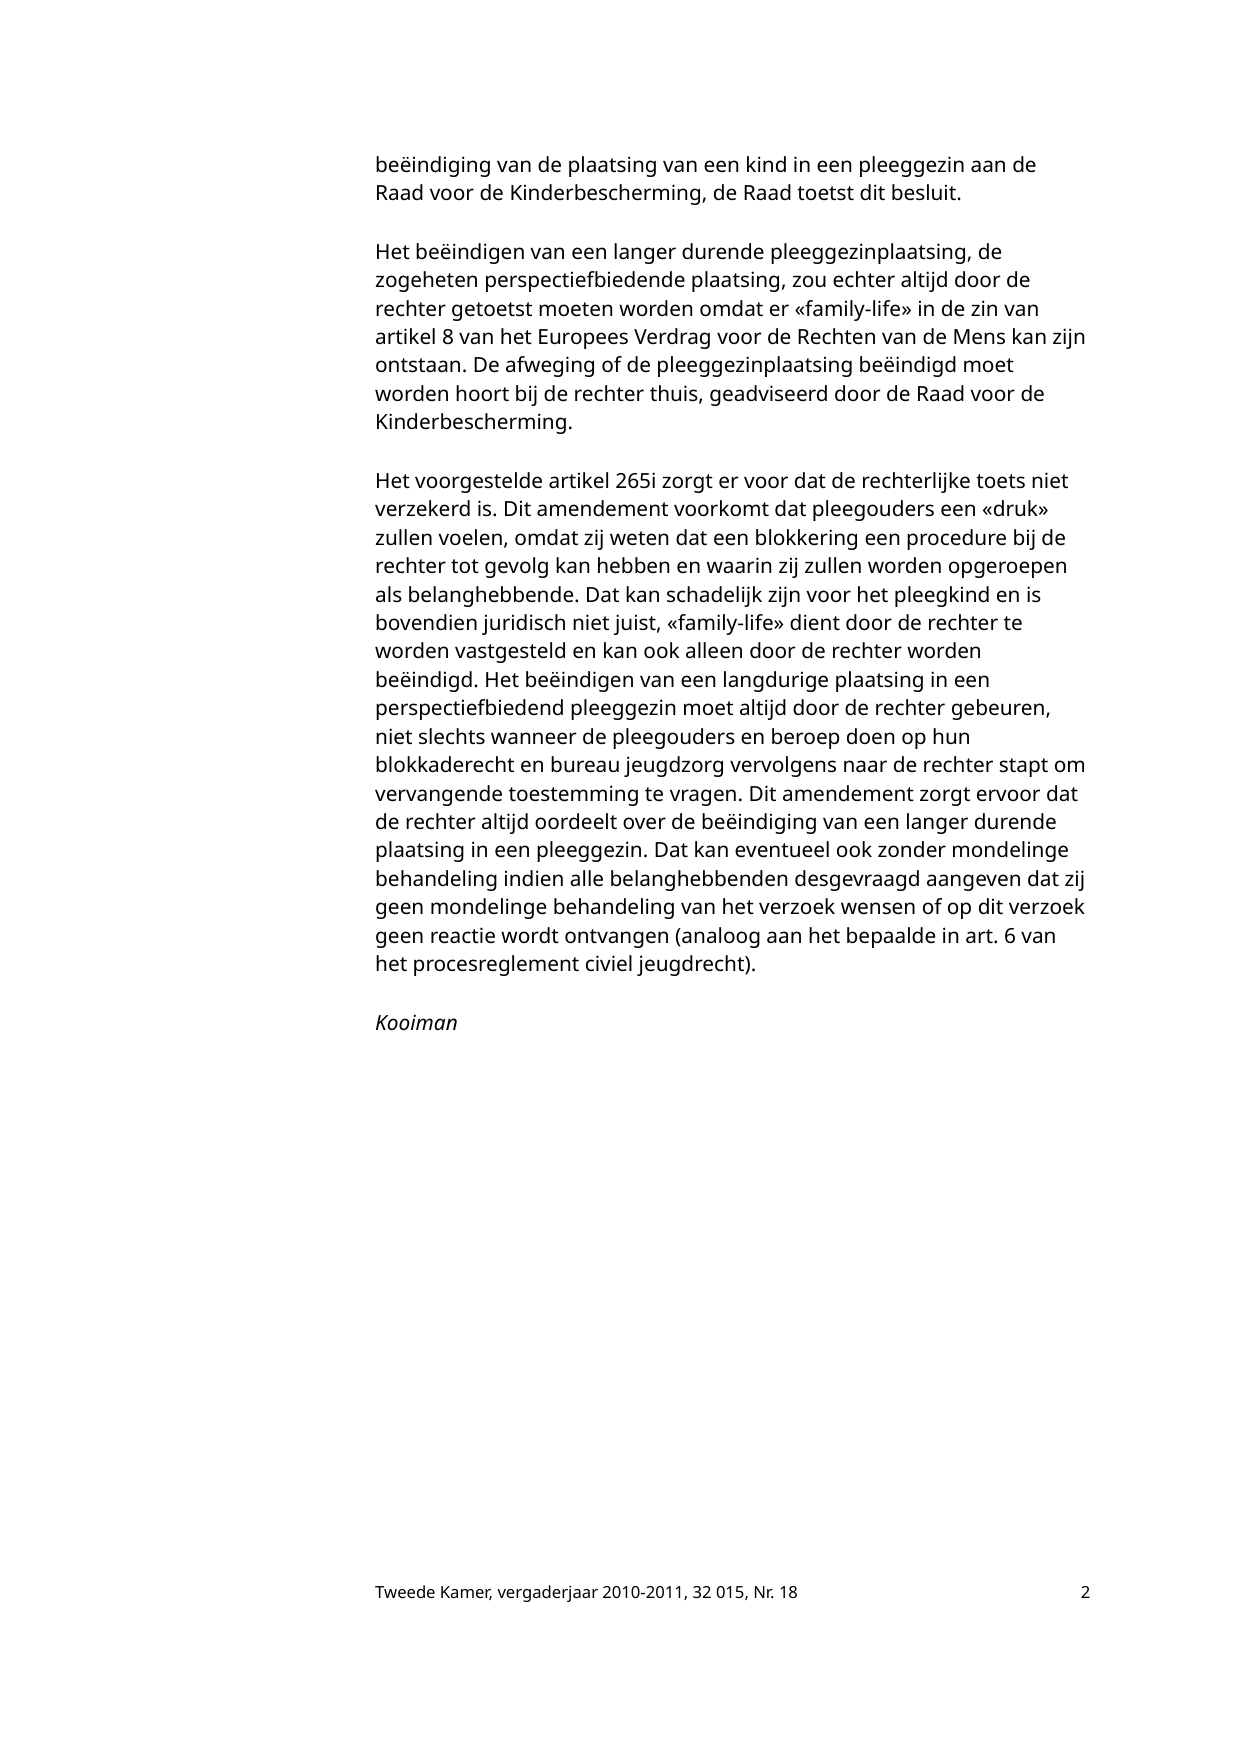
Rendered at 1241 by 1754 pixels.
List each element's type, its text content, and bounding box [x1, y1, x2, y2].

text Het beëindigen van een langer durende pleeggezinplaatsing, de zogeheten perspectiefbiedende plaatsing, zou echter altijd door de rechter getoetst moeten worden omdat er «family-life» in de zin van artikel 8 van het Europees Verdrag voor de Rechten van de Mens kan zijn ontstaan. De afweging of de pleeggezinplaatsing beëindigd moet worden hoort bij de rechter thuis, geadviseerd door de Raad voor de Kinderbescherming. [375, 237, 1090, 436]
text beëindiging van de plaatsing van een kind in een pleeggezin aan de Raad voor de Kinderbescherming, de Raad toetst dit besluit. [375, 150, 1090, 207]
text Het voorgestelde artikel 265i zorgt er voor dat de rechterlijke toets niet verzekerd is. Dit amendement voorkomt dat pleegouders een «druk» zullen voelen, omdat zij weten dat een blokkering een procedure bij de rechter tot gevolg kan hebben en waarin zij zullen worden opgeroepen als belanghebbende. Dat kan schadelijk zijn voor het pleegkind en is bovendien juridisch niet juist, «family-life» dient door de rechter te worden vastgesteld en kan ook alleen door de rechter worden beëindigd. Het beëindigen van een langdurige plaatsing in een perspectiefbiedend pleeggezin moet altijd door de rechter gebeuren, niet slechts wanneer de pleegouders en beroep doen op hun blokkaderecht en bureau jeugdzorg vervolgens naar de rechter stapt om vervangende toestemming te vragen. Dit amendement zorgt ervoor dat de rechter altijd oordeelt over de beëindiging van een langer durende plaatsing in een pleeggezin. Dat kan eventueel ook zonder mondelinge behandeling indien alle belanghebbenden desgevraagd aangeven dat zij geen mondelinge behandeling van het verzoek wensen of op dit verzoek geen reactie wordt ontvangen (analoog aan het bepaalde in art. 6 van het procesreglement civiel jeugdrecht). [375, 466, 1090, 978]
text Kooiman [375, 1008, 1090, 1036]
